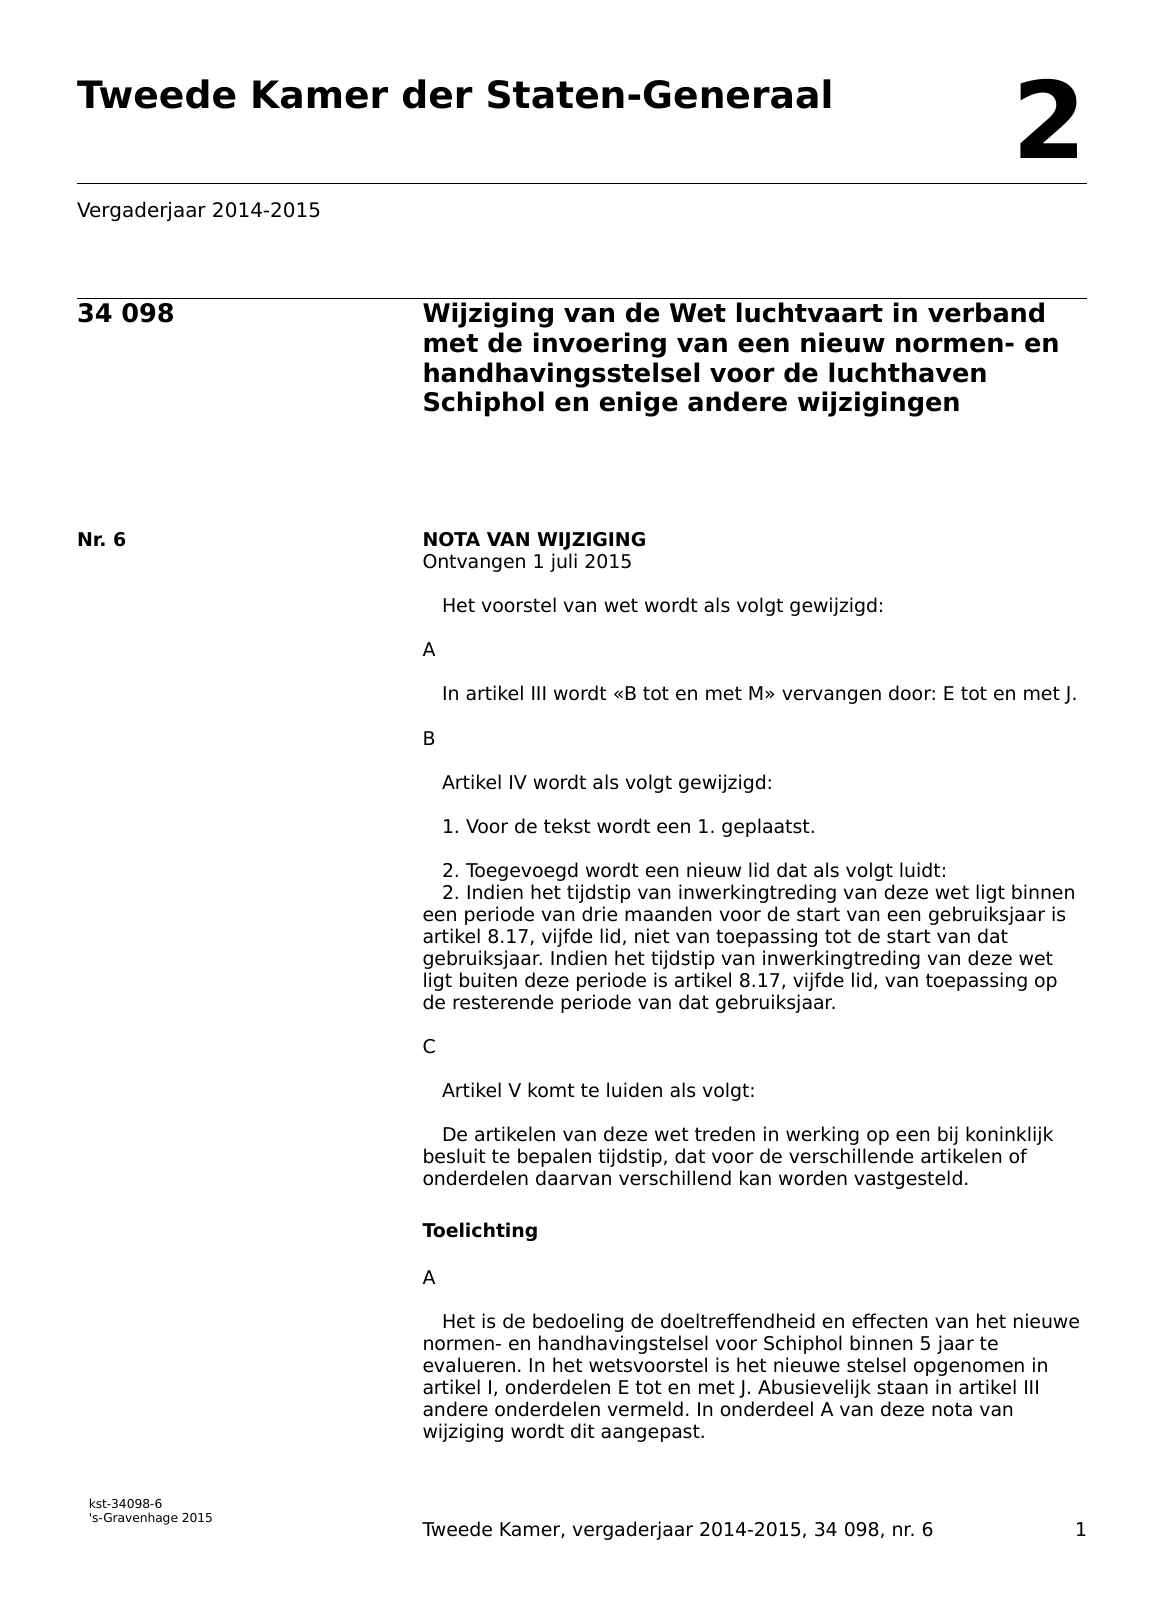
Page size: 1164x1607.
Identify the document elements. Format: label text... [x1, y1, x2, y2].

text De artikelen van deze wet treden in werking op een bij koninklijk besluit te bepalen tijdstip, dat voor de verschillende artikelen of onderdelen daarvan verschillend kan worden vastgesteld. [422, 1124, 1087, 1190]
text kst-34098-6 [88, 1497, 323, 1511]
subtitle B [422, 727, 1087, 749]
table_cell Vergaderjaar 2014-2015 [77, 184, 1087, 298]
text Artikel V komt te luiden als volgt: [422, 1080, 1087, 1102]
text Het is de bedoeling de doeltreffendheid en effecten van het nieuwe normen- en handhavingstelsel voor Schiphol binnen 5 jaar te evalueren. In het wetsvoorstel is het nieuwe stelsel opgenomen in artikel I, onderdelen E tot en met J. Abusievelijk staan in artikel III andere onderdelen vermeld. In onderdeel A van deze nota van wijziging wordt dit aangepast. [422, 1311, 1087, 1443]
text In artikel III wordt «B tot en met M» vervangen door: E tot en met J. [422, 683, 1087, 705]
subtitle A [422, 1267, 1087, 1289]
subtitle Toelichting [422, 1220, 1087, 1242]
subtitle C [422, 1036, 1087, 1058]
table_header Tweede Kamer der Staten-Generaal [77, 59, 886, 183]
text Artikel IV wordt als volgt gewijzigd: [422, 772, 1087, 793]
text 1. Voor de tekst wordt een 1. geplaatst. [422, 816, 1087, 838]
text 2. Toegevoegd wordt een nieuw lid dat als volgt luidt: [422, 860, 1087, 882]
text 2. Indien het tijdstip van inwerkingtreding van deze wet ligt binnen een periode van drie maanden voor de start van een gebruiksjaar is artikel 8.17, vijfde lid, niet van toepassing tot de start van dat gebruiksjaar. Indien het tijdstip van inwerkingtreding van deze wet ligt buiten deze periode is artikel 8.17, vijfde lid, van toepassing op de resterende periode van dat gebruiksjaar. [422, 882, 1087, 1014]
subtitle 34 098 Wijziging van de Wet luchtvaart in verband met de invoering van een nieuw normen- en handhavingsstelsel voor de luchthaven Schiphol en enige andere wijzigingen [77, 299, 1087, 418]
text Het voorstel van wet wordt als volgt gewijzigd: [422, 595, 1087, 617]
subtitle Nr. 6 NOTA VAN WIJZIGING [77, 529, 1087, 551]
text Ontvangen 1 juli 2015 [422, 551, 1087, 573]
subtitle A [422, 639, 1087, 661]
table_header 2 [886, 59, 1087, 183]
text 's-Gravenhage 2015 [88, 1511, 323, 1525]
